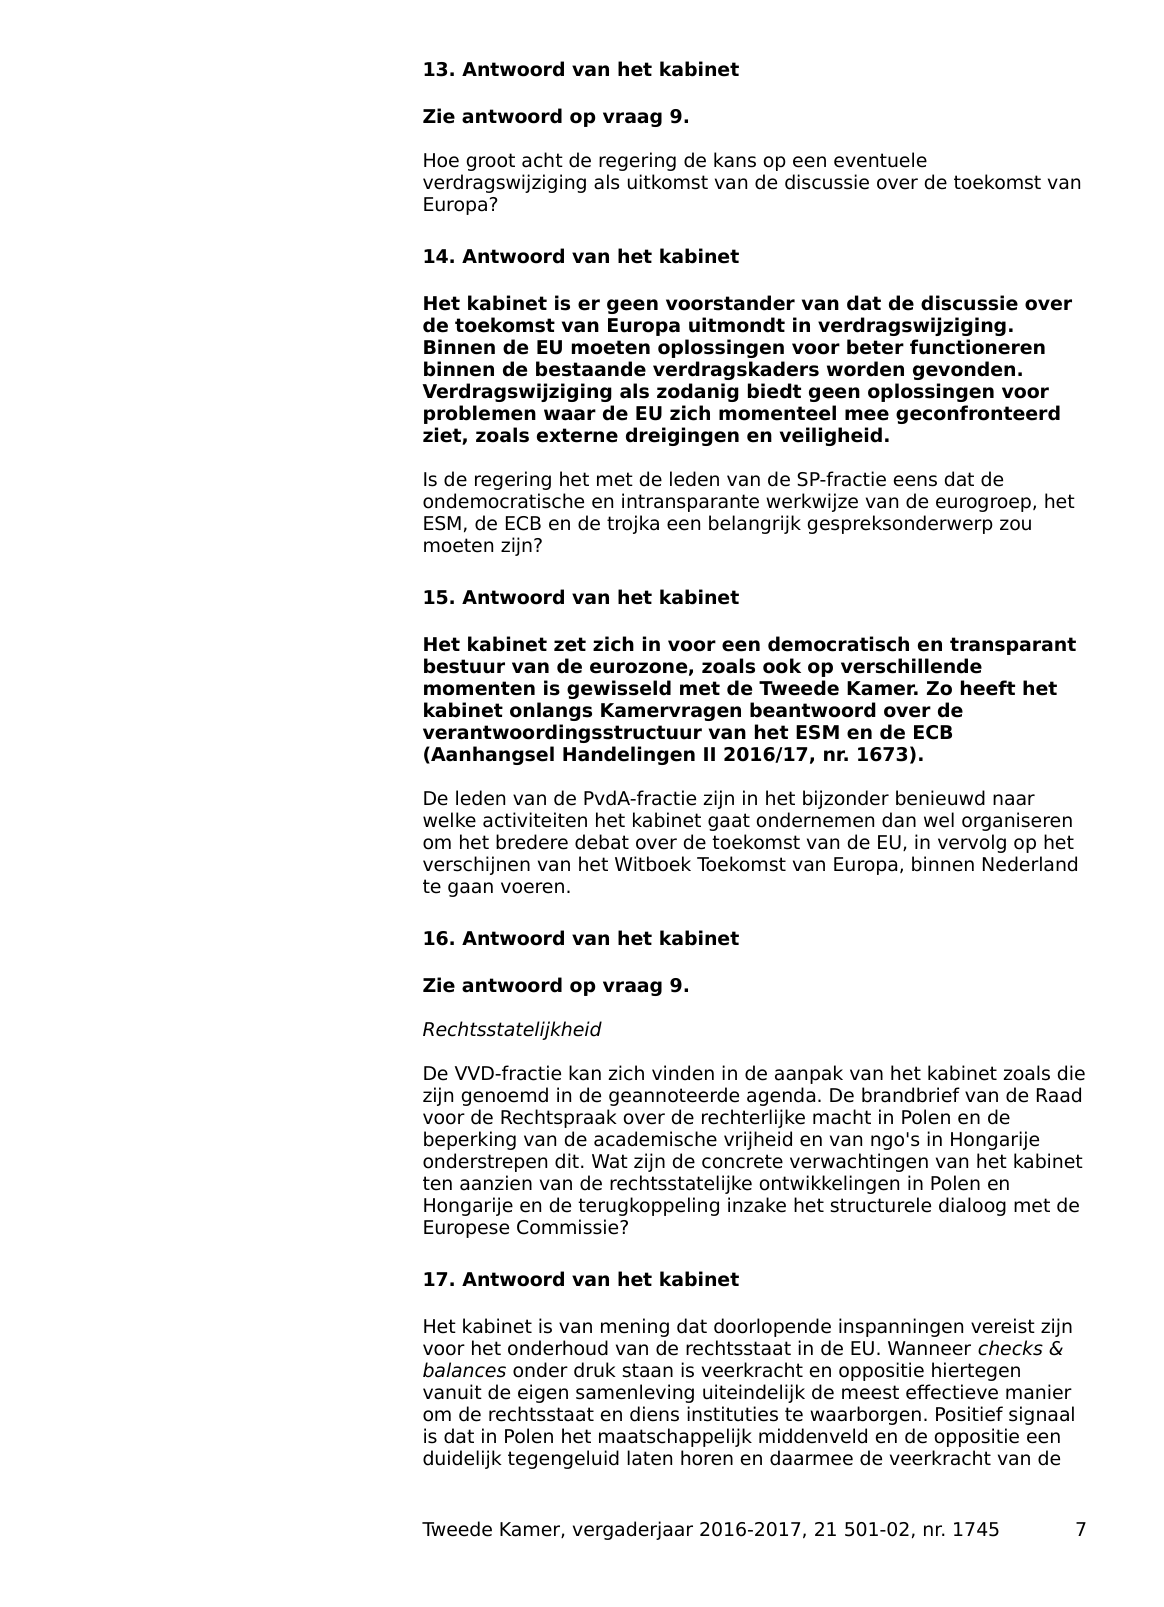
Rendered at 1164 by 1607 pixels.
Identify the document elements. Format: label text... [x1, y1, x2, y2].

text Zie antwoord op vraag 9. [422, 975, 1087, 997]
subtitle 14. Antwoord van het kabinet [422, 246, 1087, 268]
subtitle 17. Antwoord van het kabinet [422, 1269, 1087, 1291]
subtitle 16. Antwoord van het kabinet [422, 928, 1087, 950]
text Hoe groot acht de regering de kans op een eventuele verdragswijziging als uitkomst van de discussie over de toekomst van Europa? [422, 150, 1087, 216]
subtitle 15. Antwoord van het kabinet [422, 587, 1087, 609]
text Het kabinet zet zich in voor een democratisch en transparant bestuur van de eurozone, zoals ook op verschillende momenten is gewisseld met de Tweede Kamer. Zo heeft het kabinet onlangs Kamervragen beantwoord over de verantwoordingsstructuur van het ESM en de ECB (Aanhangsel Handelingen II 2016/17, nr. 1673). [422, 634, 1087, 766]
text Het kabinet is er geen voorstander van dat de discussie over de toekomst van Europa uitmondt in verdragswijziging. Binnen de EU moeten oplossingen voor beter functioneren binnen de bestaande verdragskaders worden gevonden. Verdragswijziging als zodanig biedt geen oplossingen voor problemen waar de EU zich momenteel mee geconfronteerd ziet, zoals externe dreigingen en veiligheid. [422, 293, 1087, 447]
text Zie antwoord op vraag 9. [422, 106, 1087, 128]
text Het kabinet is van mening dat doorlopende inspanningen vereist zijn voor het onderhoud van de rechtsstaat in de EU. Wanneer checks & balances onder druk staan is veerkracht en oppositie hiertegen vanuit de eigen samenleving uiteindelijk de meest effectieve manier om de rechtsstaat en diens instituties te waarborgen. Positief signaal is dat in Polen het maatschappelijk middenveld en de oppositie een duidelijk tegengeluid laten horen en daarmee de veerkracht van de [422, 1316, 1087, 1470]
subtitle 13. Antwoord van het kabinet [422, 59, 1087, 81]
text Is de regering het met de leden van de SP-fractie eens dat de ondemocratische en intransparante werkwijze van de eurogroep, het ESM, de ECB en de trojka een belangrijk gespreksonderwerp zou moeten zijn? [422, 469, 1087, 557]
subtitle Rechtsstatelijkheid [422, 1019, 1087, 1041]
text De leden van de PvdA-fractie zijn in het bijzonder benieuwd naar welke activiteiten het kabinet gaat ondernemen dan wel organiseren om het bredere debat over de toekomst van de EU, in vervolg op het verschijnen van het Witboek Toekomst van Europa, binnen Nederland te gaan voeren. [422, 788, 1087, 898]
text De VVD-fractie kan zich vinden in de aanpak van het kabinet zoals die zijn genoemd in de geannoteerde agenda. De brandbrief van de Raad voor de Rechtspraak over de rechterlijke macht in Polen en de beperking van de academische vrijheid en van ngo's in Hongarije onderstrepen dit. Wat zijn de concrete verwachtingen van het kabinet ten aanzien van de rechtsstatelijke ontwikkelingen in Polen en Hongarije en de terugkoppeling inzake het structurele dialoog met de Europese Commissie? [422, 1063, 1087, 1239]
